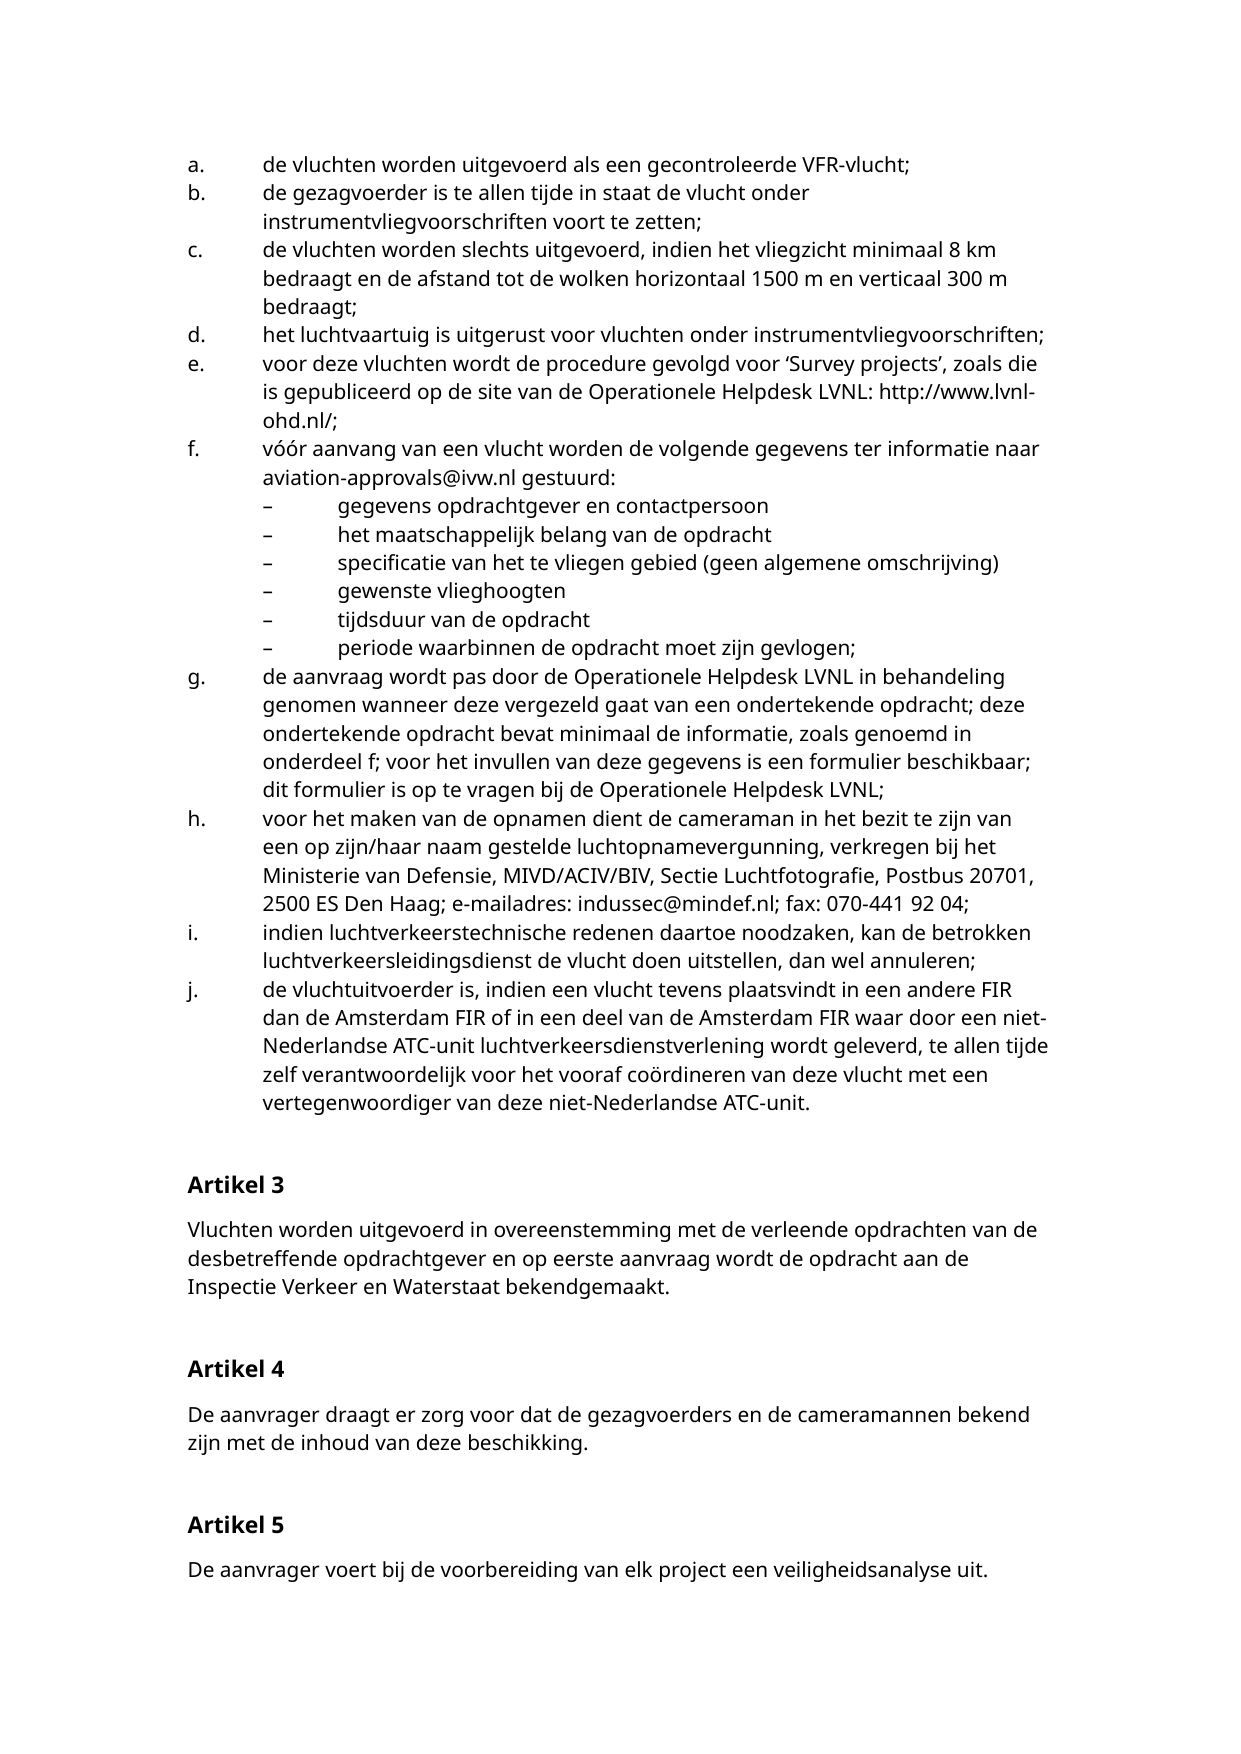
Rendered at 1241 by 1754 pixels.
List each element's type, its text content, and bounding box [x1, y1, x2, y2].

text Vluchten worden uitgevoerd in overeenstemming met de verleende opdrachten van de desbetreffende opdrachtgever en op eerste aanvraag wordt de opdracht aan de Inspectie Verkeer en Waterstaat bekendgemaakt. [187, 1216, 1053, 1301]
list voor deze vluchten wordt de procedure gevolgd voor ‘Survey projects’, zoals die is gepubliceerd op de site van de Operationele Helpdesk LVNL: http://www.lvnl-ohd.nl/; [187, 349, 1053, 434]
list de aanvraag wordt pas door de Operationele Helpdesk LVNL in behandeling genomen wanneer deze vergezeld gaat van een ondertekende opdracht; deze ondertekende opdracht bevat minimaal de informatie, zoals genoemd in onderdeel f; voor het invullen van deze gegevens is een formulier beschikbaar; dit formulier is op te vragen bij de Operationele Helpdesk LVNL; [187, 662, 1053, 804]
list gegevens opdrachtgever en contactpersoon [262, 491, 1053, 520]
list specificatie van het te vliegen gebied (geen algemene omschrijving) [262, 548, 1053, 577]
list de vluchten worden uitgevoerd als een gecontroleerde VFR-vlucht; [187, 150, 1053, 178]
list gewenste vlieghoogten [262, 577, 1053, 605]
subtitle Artikel 3 [187, 1169, 1053, 1201]
list de gezagvoerder is te allen tijde in staat de vlucht onder instrumentvliegvoorschriften voort te zetten; [187, 178, 1053, 235]
list voor het maken van de opnamen dient de cameraman in het bezit te zijn van een op zijn/haar naam gestelde luchtopnamevergunning, verkregen bij het Ministerie van Defensie, MIVD/ACIV/BIV, Sectie Luchtfotografie, Postbus 20701, 2500 ES Den Haag; e-mailadres: indussec@mindef.nl; fax: 070-441 92 04; [187, 804, 1053, 918]
list de vluchten worden slechts uitgevoerd, indien het vliegzicht minimaal 8 km bedraagt en de afstand tot de wolken horizontaal 1500 m en verticaal 300 m bedraagt; [187, 235, 1053, 321]
text De aanvrager voert bij de voorbereiding van elk project een veiligheidsanalyse uit. [187, 1555, 1053, 1584]
subtitle Artikel 4 [187, 1353, 1053, 1385]
list tijdsduur van de opdracht [262, 605, 1053, 633]
list het luchtvaartuig is uitgerust voor vluchten onder instrumentvliegvoorschriften; [187, 321, 1053, 349]
list de vluchtuitvoerder is, indien een vlucht tevens plaatsvindt in een andere FIR dan de Amsterdam FIR of in een deel van de Amsterdam FIR waar door een niet-Nederlandse ATC-unit luchtverkeersdienstverlening wordt geleverd, te allen tijde zelf verantwoordelijk voor het vooraf coördineren van deze vlucht met een vertegenwoordiger van deze niet-Nederlandse ATC-unit. [187, 975, 1053, 1117]
list periode waarbinnen de opdracht moet zijn gevlogen; [262, 633, 1053, 662]
list het maatschappelijk belang van de opdracht [262, 520, 1053, 548]
text De aanvrager draagt er zorg voor dat de gezagvoerders en de cameramannen bekend zijn met de inhoud van deze beschikking. [187, 1400, 1053, 1457]
list vóór aanvang van een vlucht worden de volgende gegevens ter informatie naar aviation-approvals@ivw.nl gestuurd: [187, 434, 1053, 491]
list indien luchtverkeerstechnische redenen daartoe noodzaken, kan de betrokken luchtverkeersleidingsdienst de vlucht doen uitstellen, dan wel annuleren; [187, 918, 1053, 975]
subtitle Artikel 5 [187, 1509, 1053, 1540]
